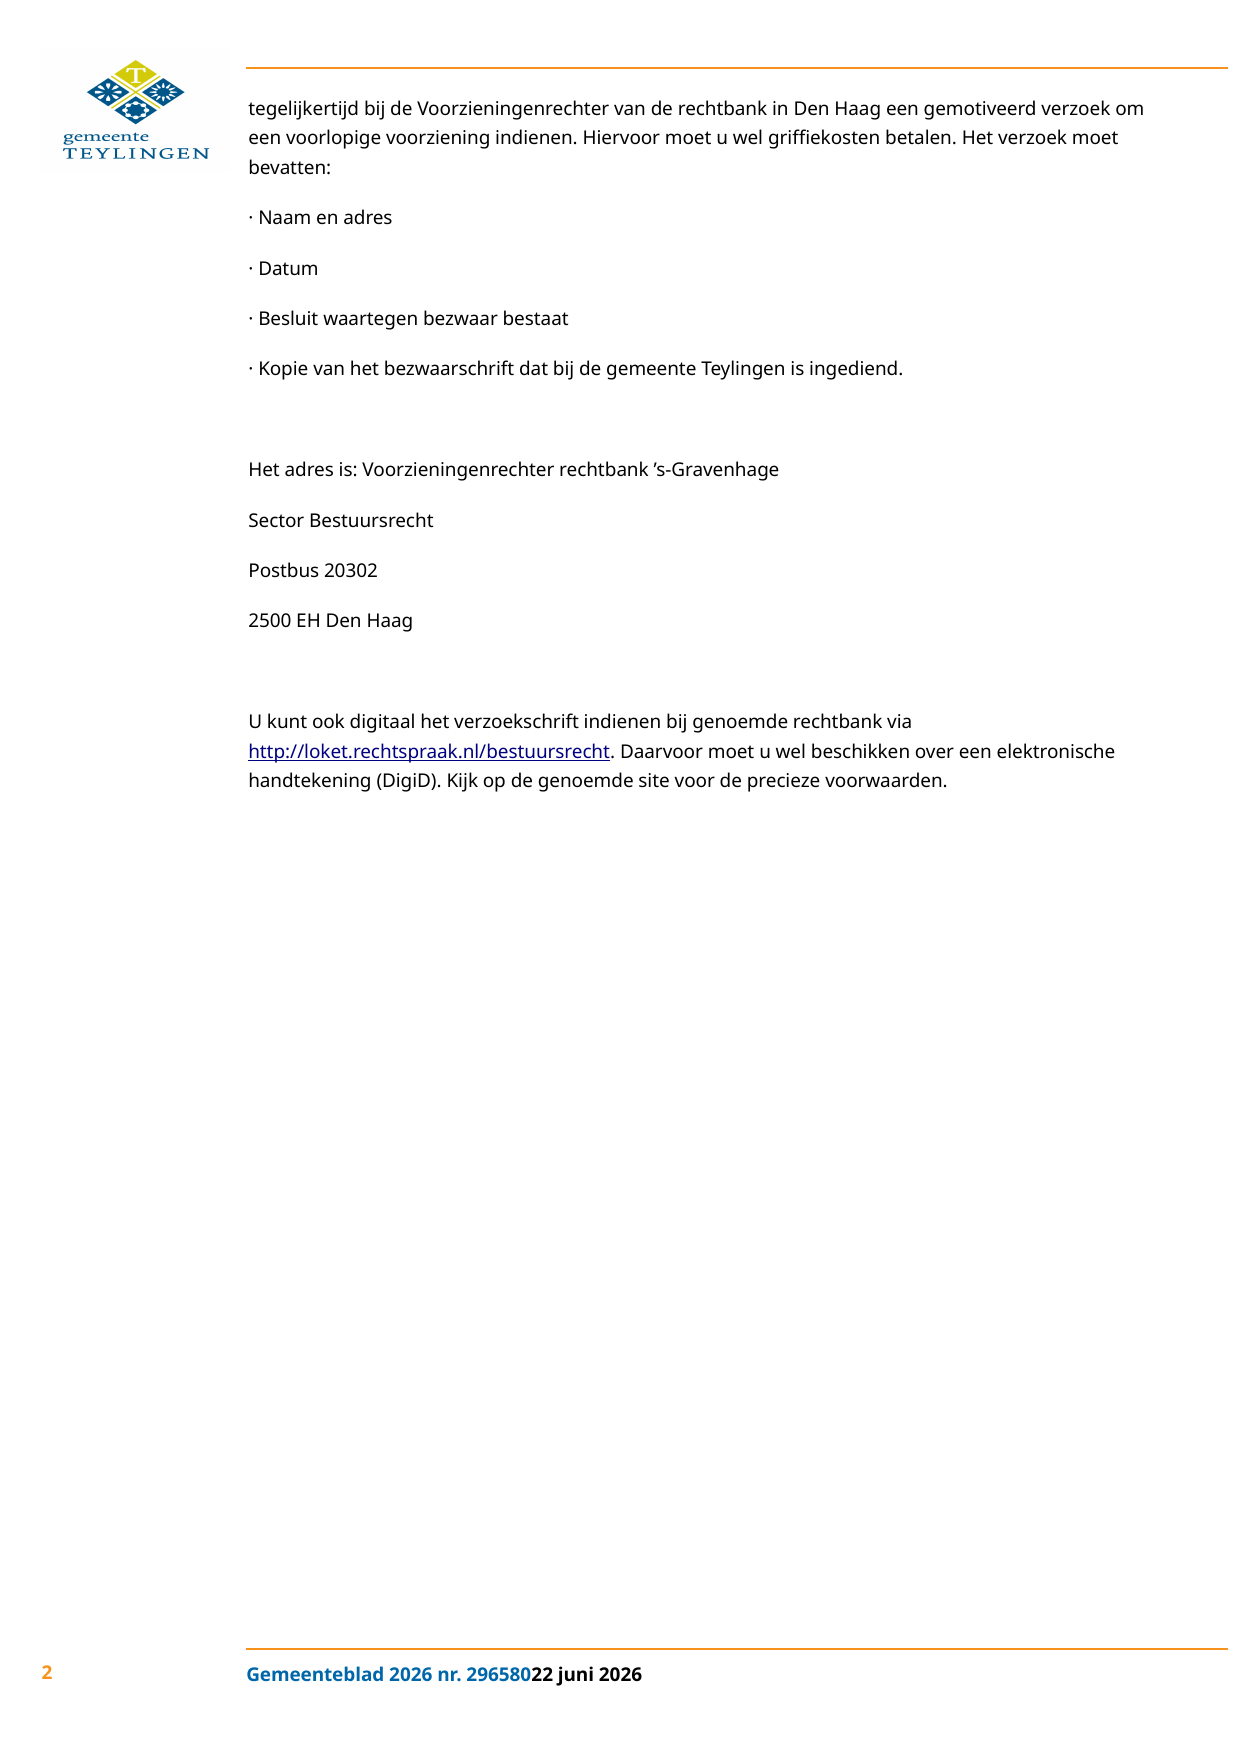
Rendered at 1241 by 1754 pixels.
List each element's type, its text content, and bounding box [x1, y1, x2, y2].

text · Naam en adres [248, 204, 1152, 230]
text · Besluit waartegen bezwaar bestaat [248, 305, 1152, 331]
text tegelijkertijd bij de Voorzieningenrechter van de rechtbank in Den Haag een gemotiveerd verzoek om een voorlopige voorziening indienen. Hiervoor moet u wel griffiekosten betalen. Het verzoek moet bevatten: [248, 95, 1152, 180]
text Het adres is: Voorzieningenrechter rechtbank ’s-Gravenhage [248, 456, 1152, 482]
text · Datum [248, 255, 1152, 281]
text · Kopie van het bezwaarschrift dat bij de gemeente Teylingen is ingediend. [248, 356, 1152, 381]
picture [41, 47, 231, 172]
text U kunt ook digitaal het verzoekschrift indienen bij genoemde rechtbank via http://loket.rechtspraak.nl/bestuursrecht. Daarvoor moet u wel beschikken over een elektronische handtekening (DigiD). Kijk op de genoemde site voor de precieze voorwaarden. [248, 708, 1152, 793]
text Postbus 20302 [248, 557, 1152, 583]
text Sector Bestuursrecht [248, 507, 1152, 533]
text 2500 EH Den Haag [248, 608, 1152, 633]
